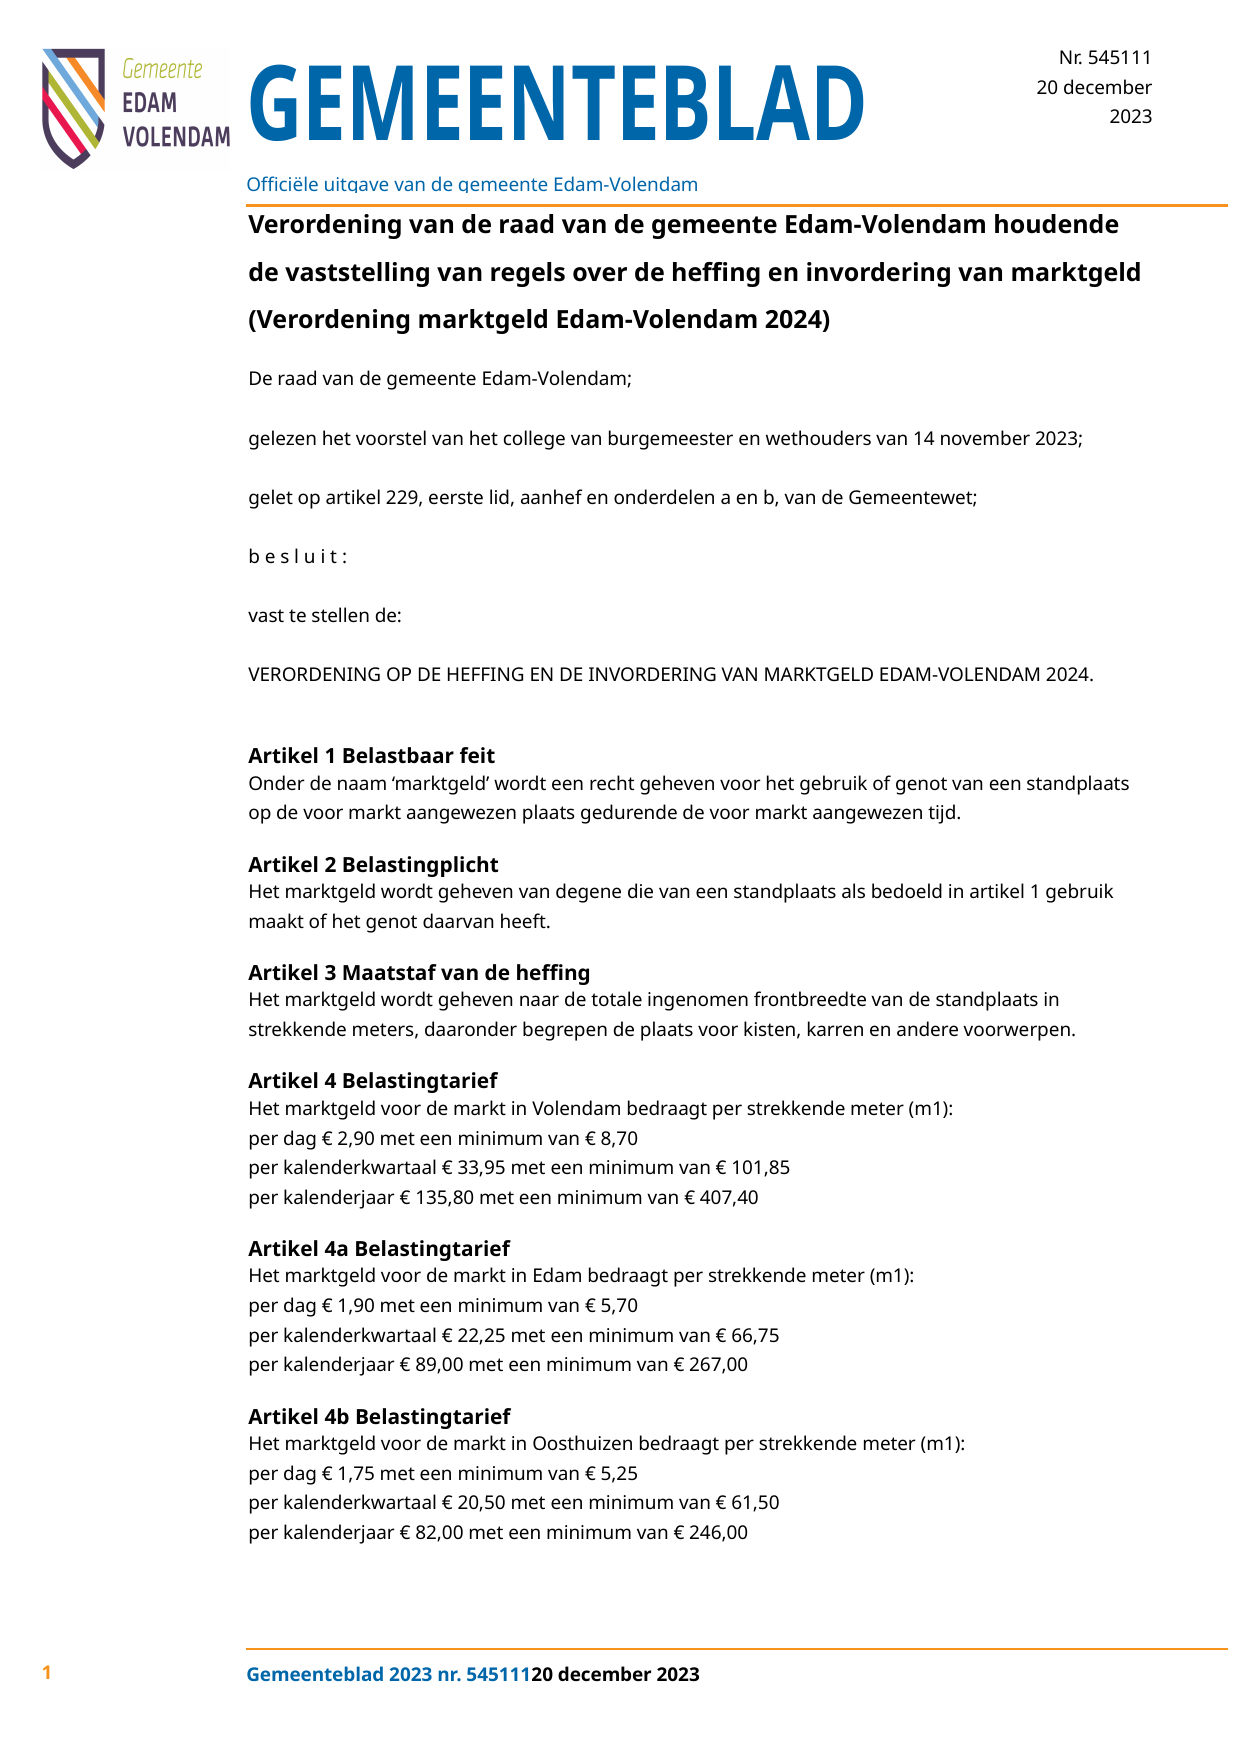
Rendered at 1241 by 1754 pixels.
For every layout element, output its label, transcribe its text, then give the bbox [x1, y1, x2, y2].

text b e s l u i t : [248, 543, 1152, 569]
text per kalenderkwartaal € 33,95 met een minimum van € 101,85 [248, 1154, 1152, 1180]
text per kalenderkwartaal € 22,25 met een minimum van € 66,75 [248, 1322, 1152, 1348]
picture [41, 47, 231, 172]
text per kalenderkwartaal € 20,50 met een minimum van € 61,50 [248, 1489, 1152, 1515]
text Verordening van de raad van de gemeente Edam-Volendam houdende de vaststelling van regels over de heffing en invordering van marktgeld (Verordening marktgeld Edam-Volendam 2024) [248, 207, 1152, 336]
text per kalenderjaar € 135,80 met een minimum van € 407,40 [248, 1184, 1152, 1209]
text Artikel 4b Belastingtarief [248, 1402, 1152, 1430]
text Het marktgeld voor de markt in Volendam bedraagt per strekkende meter (m1): [248, 1095, 1152, 1121]
text Artikel 4a Belastingtarief [248, 1234, 1152, 1263]
text Artikel 3 Maatstaf van de heffing [248, 958, 1152, 987]
text Het marktgeld voor de markt in Oosthuizen bedraagt per strekkende meter (m1): [248, 1430, 1152, 1456]
text Artikel 4 Belastingtarief [248, 1067, 1152, 1095]
text per kalenderjaar € 89,00 met een minimum van € 267,00 [248, 1351, 1152, 1377]
text VERORDENING OP DE HEFFING EN DE INVORDERING VAN MARKTGELD EDAM-VOLENDAM 2024. [248, 661, 1152, 687]
text vast te stellen de: [248, 602, 1152, 628]
text Artikel 2 Belastingplicht [248, 850, 1152, 878]
text Onder de naam ‘marktgeld’ wordt een recht geheven voor het gebruik of genot van een standplaats op de voor markt aangewezen plaats gedurende de voor markt aangewezen tijd. [248, 770, 1152, 825]
text Het marktgeld wordt geheven van degene die van een standplaats als bedoeld in artikel 1 gebruik maakt of het genot daarvan heeft. [248, 878, 1152, 933]
text Het marktgeld voor de markt in Edam bedraagt per strekkende meter (m1): [248, 1263, 1152, 1288]
text gelezen het voorstel van het college van burgemeester en wethouders van 14 november 2023; [248, 425, 1152, 450]
text gelet op artikel 229, eerste lid, aanhef en onderdelen a en b, van de Gemeentewet; [248, 484, 1152, 509]
text per kalenderjaar € 82,00 met een minimum van € 246,00 [248, 1519, 1152, 1545]
text Artikel 1 Belastbaar feit [248, 741, 1152, 770]
text per dag € 2,90 met een minimum van € 8,70 [248, 1125, 1152, 1150]
text per dag € 1,90 met een minimum van € 5,70 [248, 1292, 1152, 1318]
text De raad van de gemeente Edam-Volendam; [248, 366, 1152, 391]
text Het marktgeld wordt geheven naar de totale ingenomen frontbreedte van de standplaats in strekkende meters, daaronder begrepen de plaats voor kisten, karren en andere voorwerpen. [248, 987, 1152, 1042]
text per dag € 1,75 met een minimum van € 5,25 [248, 1460, 1152, 1486]
